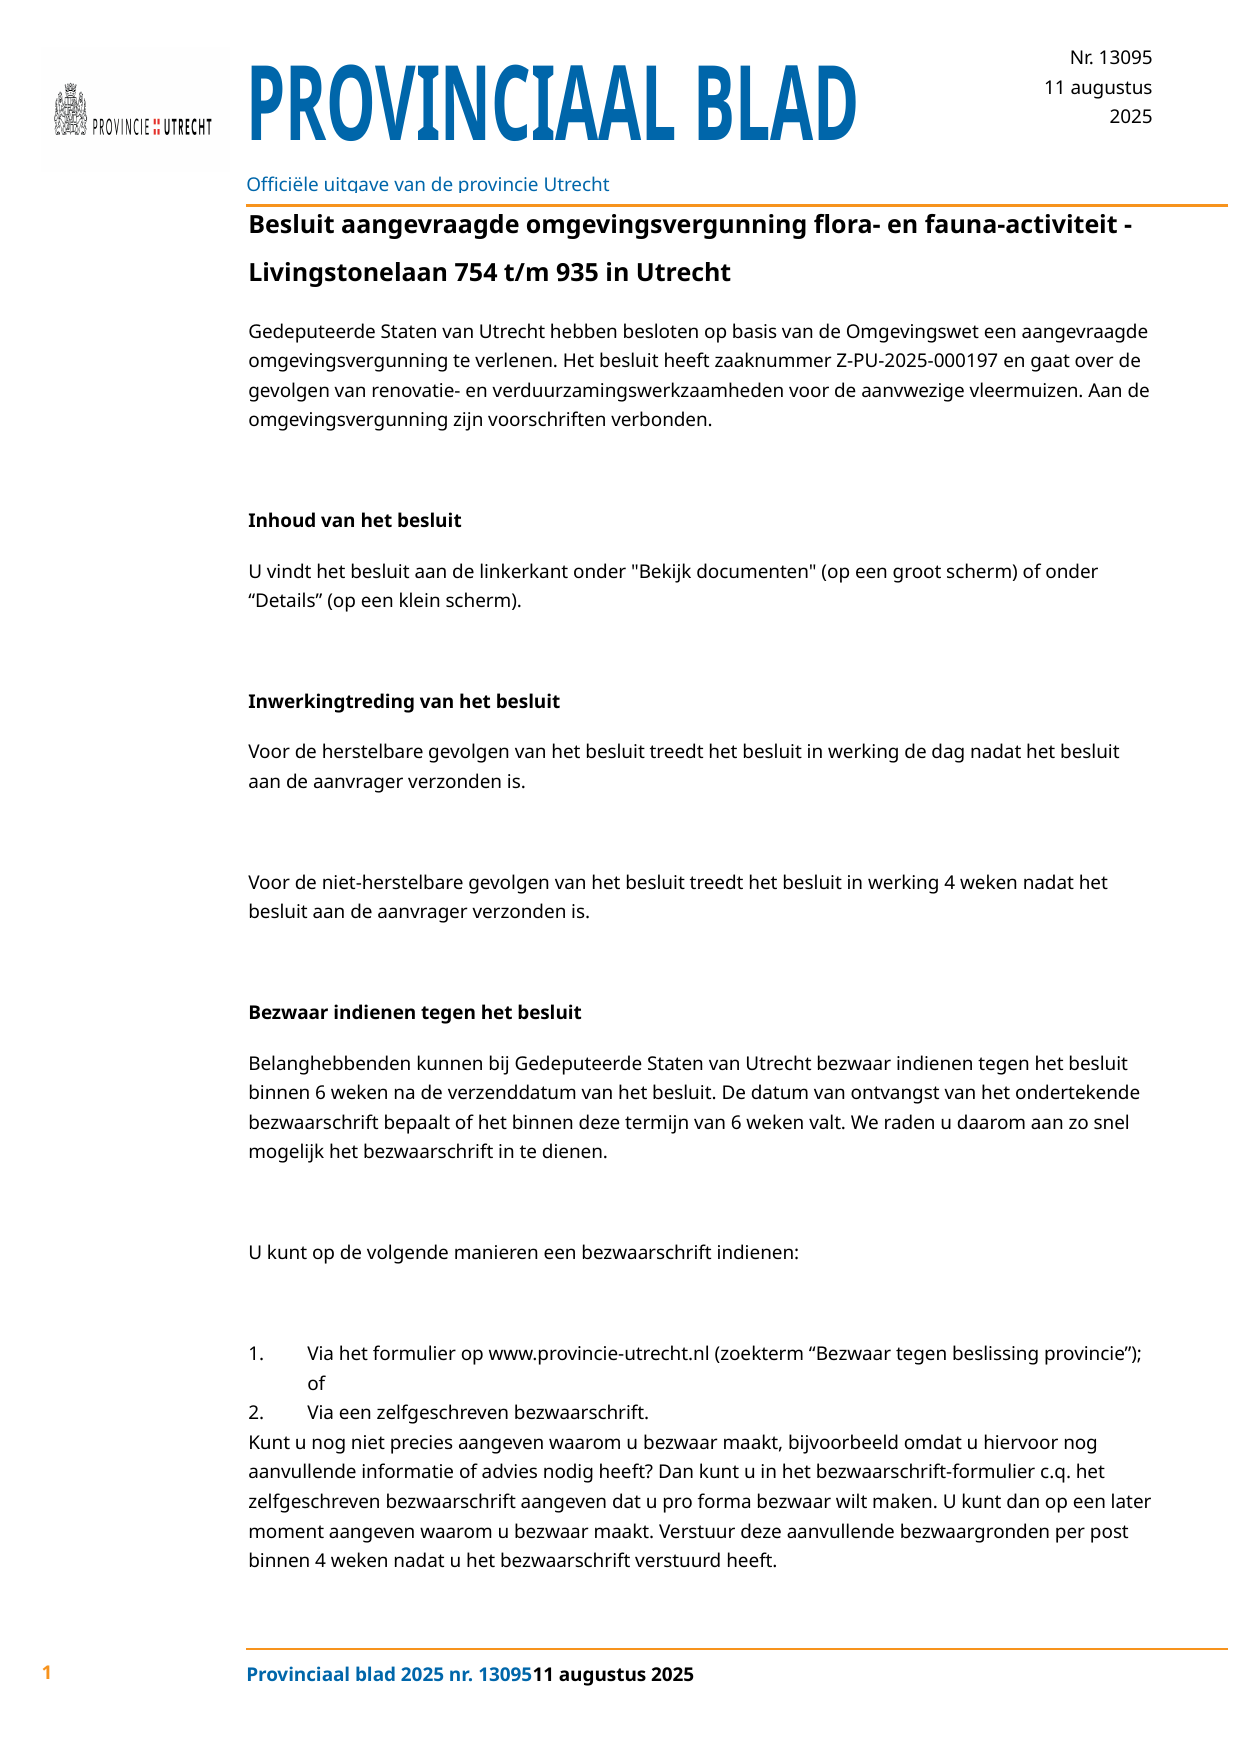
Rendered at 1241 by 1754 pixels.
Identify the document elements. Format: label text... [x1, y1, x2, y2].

text Inhoud van het besluit [248, 507, 1152, 533]
text Voor de niet-herstelbare gevolgen van het besluit treedt het besluit in werking 4 weken nadat het besluit aan de aanvrager verzonden is. [248, 869, 1152, 924]
text Belanghebbenden kunnen bij Gedeputeerde Staten van Utrecht bezwaar indienen tegen het besluit binnen 6 weken na de verzenddatum van het besluit. De datum van ontvangst van het ondertekende bezwaarschrift bepaalt of het binnen deze termijn van 6 weken valt. We raden u daarom aan zo snel mogelijk het bezwaarschrift in te dienen. [248, 1050, 1152, 1164]
list Via een zelfgeschreven bezwaarschrift. [248, 1399, 1152, 1425]
text U kunt op de volgende manieren een bezwaarschrift indienen: [248, 1239, 1152, 1265]
text Gedeputeerde Staten van Utrecht hebben besloten op basis van de Omgevingswet een aangevraagde omgevingsvergunning te verlenen. Het besluit heeft zaaknummer Z-PU-2025-000197 en gaat over de gevolgen van renovatie- en verduurzamingswerkzaamheden voor de aanvwezige vleermuizen. Aan de omgevingsvergunning zijn voorschriften verbonden. [248, 318, 1152, 432]
text Kunt u nog niet precies aangeven waarom u bezwaar maakt, bijvoorbeeld omdat u hiervoor nog aanvullende informatie of advies nodig heeft? Dan kunt u in het bezwaarschrift-formulier c.q. het zelfgeschreven bezwaarschrift aangeven dat u pro forma bezwaar wilt maken. U kunt dan op een later moment aangeven waarom u bezwaar maakt. Verstuur deze aanvullende bezwaargronden per post binnen 4 weken nadat u het bezwaarschrift verstuurd heeft. [248, 1429, 1152, 1573]
text Voor de herstelbare gevolgen van het besluit treedt het besluit in werking de dag nadat het besluit aan de aanvrager verzonden is. [248, 739, 1152, 794]
text Inwerkingtreding van het besluit [248, 688, 1152, 714]
picture [41, 47, 231, 172]
list Via het formulier op www.provincie-utrecht.nl (zoekterm “Bezwaar tegen beslissing provincie”); of [248, 1340, 1152, 1396]
text U vindt het besluit aan de linkerkant onder "Bekijk documenten" (op een groot scherm) of onder “Details” (op een klein scherm). [248, 558, 1152, 613]
text Bezwaar indienen tegen het besluit [248, 999, 1152, 1025]
text Besluit aangevraagde omgevingsvergunning flora- en fauna-activiteit - Livingstonelaan 754 t/m 935 in Utrecht [248, 207, 1152, 288]
